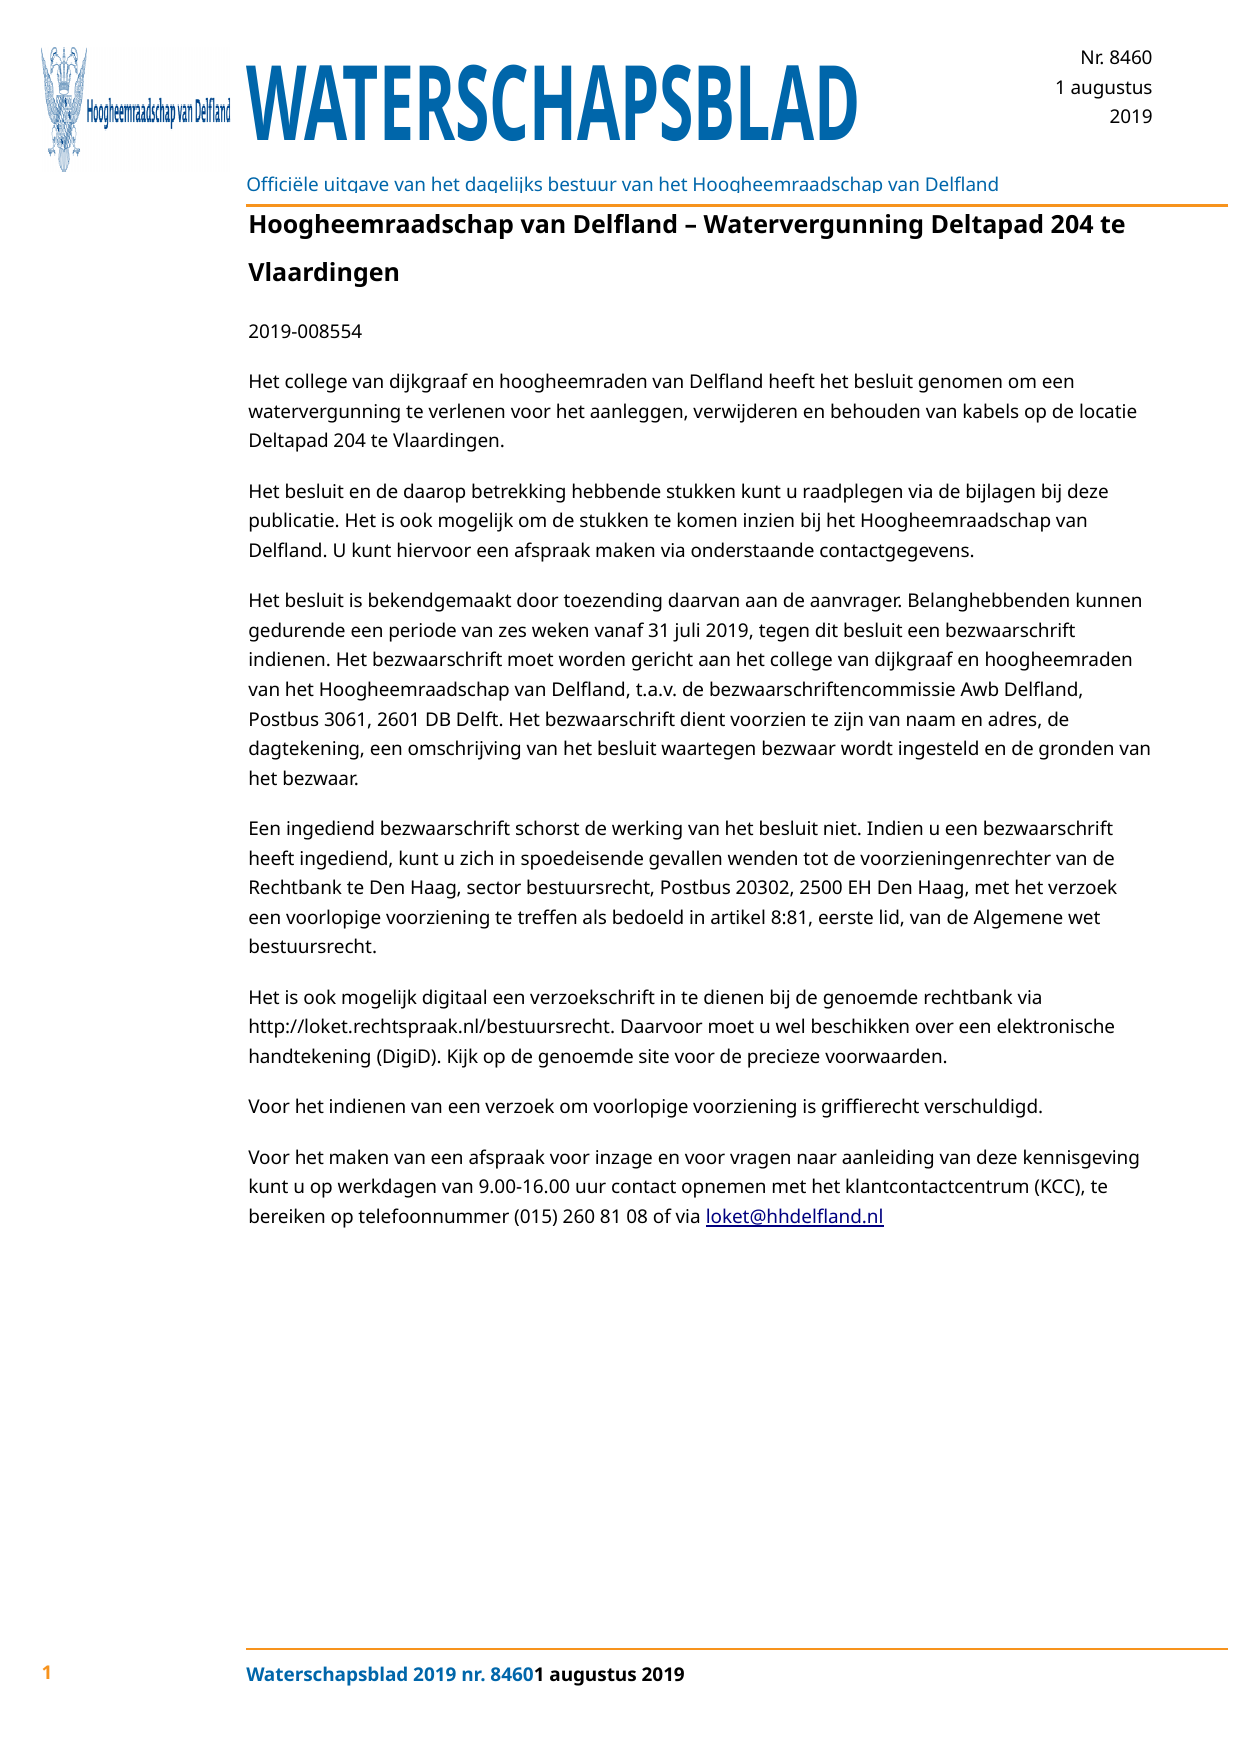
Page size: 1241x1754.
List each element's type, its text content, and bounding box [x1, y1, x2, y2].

text Het is ook mogelijk digitaal een verzoekschrift in te dienen bij de genoemde rechtbank via http://loket.rechtspraak.nl/bestuursrecht. Daarvoor moet u wel beschikken over een elektronische handtekening (DigiD). Kijk op de genoemde site voor de precieze voorwaarden. [248, 984, 1152, 1069]
text Een ingediend bezwaarschrift schorst de werking van het besluit niet. Indien u een bezwaarschrift heeft ingediend, kunt u zich in spoedeisende gevallen wenden tot de voorzieningenrechter van de Rechtbank te Den Haag, sector bestuursrecht, Postbus 20302, 2500 EH Den Haag, met het verzoek een voorlopige voorziening te treffen als bedoeld in artikel 8:81, eerste lid, van de Algemene wet bestuursrecht. [248, 815, 1152, 959]
text Voor het maken van een afspraak voor inzage en voor vragen naar aanleiding van deze kennisgeving kunt u op werkdagen van 9.00-16.00 uur contact opnemen met het klantcontactcentrum (KCC), te bereiken op telefoonnummer (015) 260 81 08 of via loket@hhdelfland.nl [248, 1144, 1152, 1229]
text Het college van dijkgraaf en hoogheemraden van Delfland heeft het besluit genomen om een watervergunning te verlenen voor het aanleggen, verwijderen en behouden van kabels op de locatie Deltapad 204 te Vlaardingen. [248, 368, 1152, 453]
text 2019-008554 [248, 318, 1152, 344]
text Het besluit en de daarop betrekking hebbende stukken kunt u raadplegen via de bijlagen bij deze publicatie. Het is ook mogelijk om de stukken te komen inzien bij het Hoogheemraadschap van Delfland. U kunt hiervoor een afspraak maken via onderstaande contactgegevens. [248, 478, 1152, 563]
text Hoogheemraadschap van Delfland – Watervergunning Deltapad 204 te Vlaardingen [248, 207, 1152, 288]
text Het besluit is bekendgemaakt door toezending daarvan aan de aanvrager. Belanghebbenden kunnen gedurende een periode van zes weken vanaf 31 juli 2019, tegen dit besluit een bezwaarschrift indienen. Het bezwaarschrift moet worden gericht aan het college van dijkgraaf en hoogheemraden van het Hoogheemraadschap van Delfland, t.a.v. de bezwaarschriftencommissie Awb Delfland, Postbus 3061, 2601 DB Delft. Het bezwaarschrift dient voorzien te zijn van naam en adres, de dagtekening, een omschrijving van het besluit waartegen bezwaar wordt ingesteld en de gronden van het bezwaar. [248, 587, 1152, 791]
picture [41, 47, 231, 172]
text Voor het indienen van een verzoek om voorlopige voorziening is griffierecht verschuldigd. [248, 1094, 1152, 1119]
